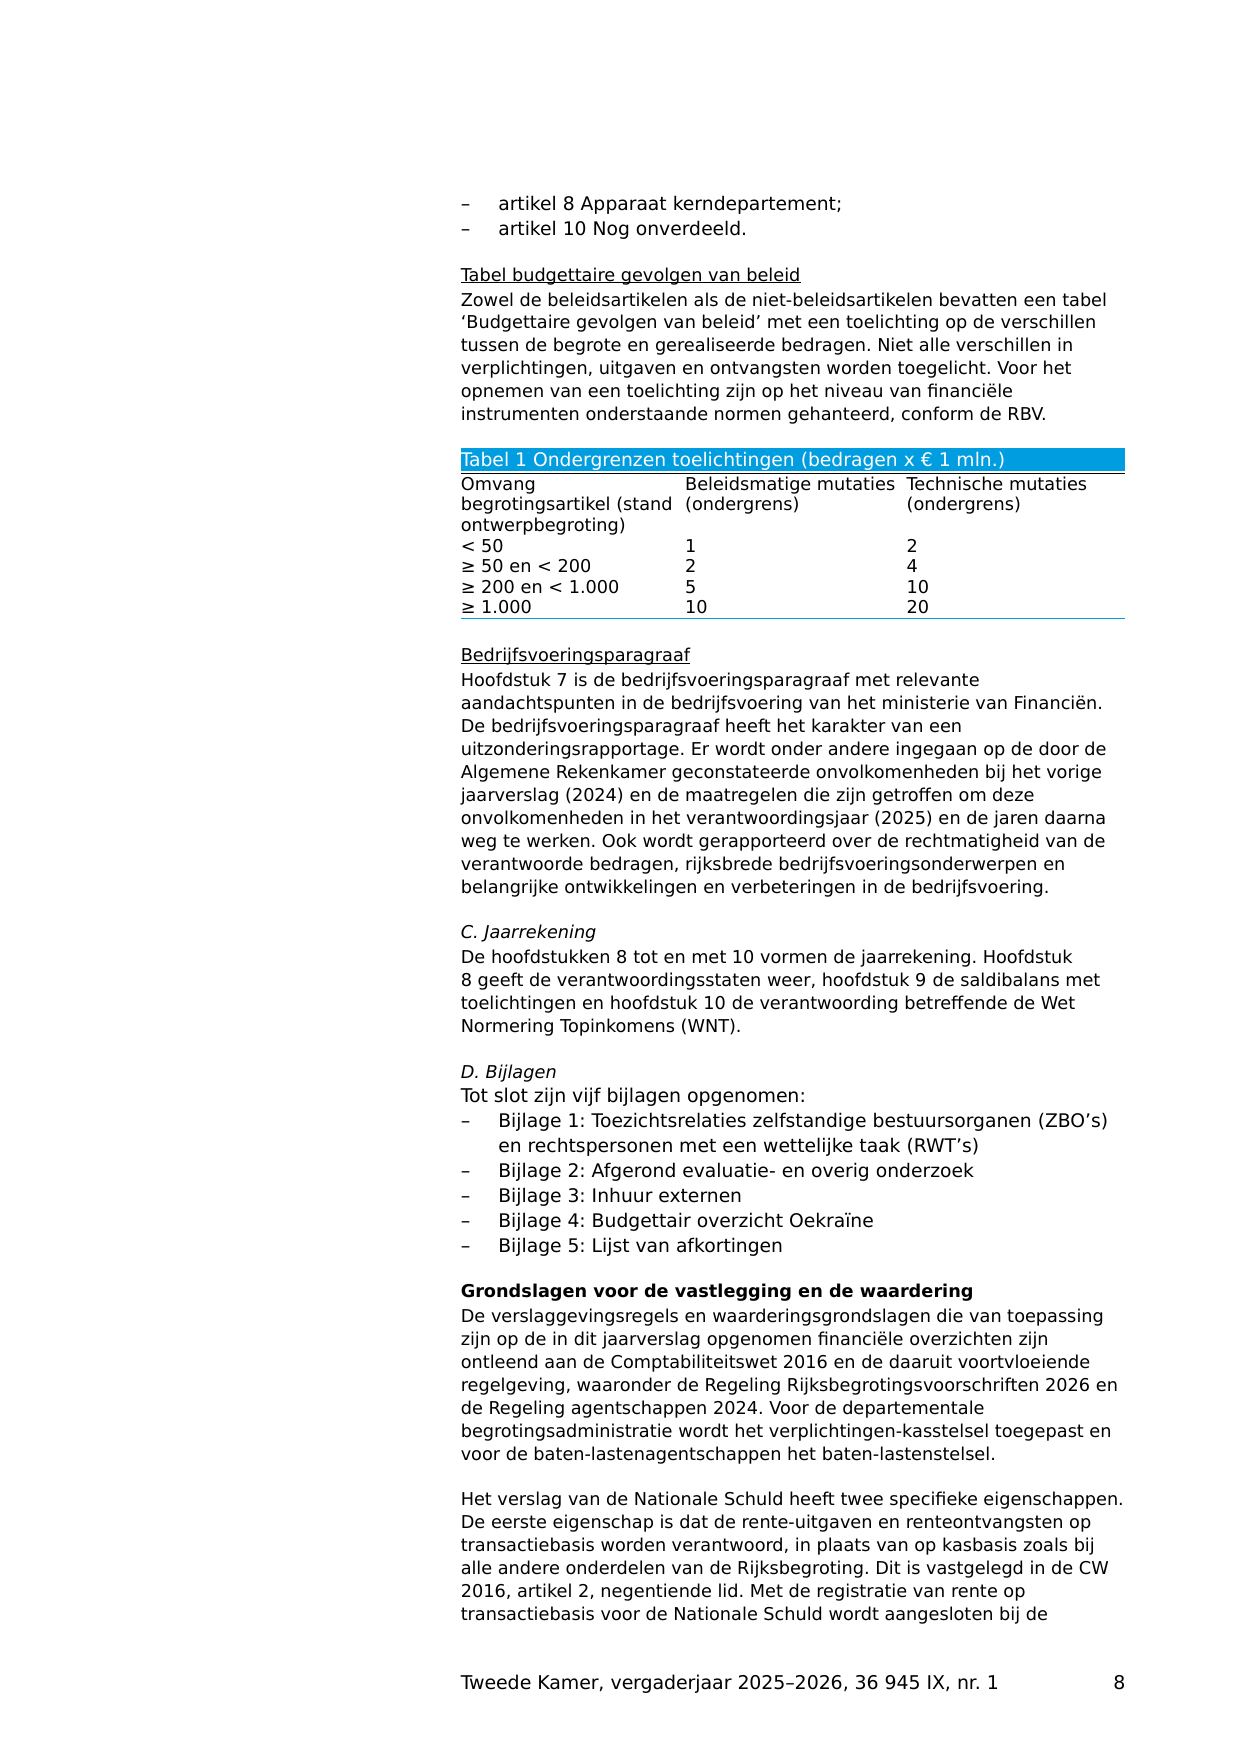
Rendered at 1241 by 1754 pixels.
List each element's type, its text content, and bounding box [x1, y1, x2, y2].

list Bijlage 2: Afgerond evaluatie- en overig onderzoek [461, 1157, 1125, 1182]
text Zowel de beleidsartikelen als de niet-beleidsartikelen bevatten een tabel ‘Budgettaire gevolgen van beleid’ met een toelichting op de verschillen tussen de begrote en gerealiseerde bedragen. Niet alle verschillen in verplichtingen, uitgaven en ontvangsten worden toegelicht. Voor het opnemen van een toelichting zijn op het niveau van financiële instrumenten onderstaande normen gehanteerd, conform de RBV. [461, 288, 1125, 425]
table_cell Beleidsmatige mutaties (ondergrens) [682, 474, 903, 536]
table_cell Omvang begrotingsartikel (stand ontwerpbegroting) [461, 474, 682, 536]
table_cell < 50 [461, 536, 682, 556]
table_cell 10 [682, 598, 903, 618]
text Tabel budgettaire gevolgen van beleid [461, 263, 1125, 286]
text D. Bijlagen [461, 1060, 1125, 1083]
table_cell 4 [904, 556, 1125, 577]
table_cell Technische mutaties (ondergrens) [904, 474, 1125, 536]
text C. Jaarrekening [461, 921, 1125, 943]
text De hoofdstukken 8 tot en met 10 vormen de jaarrekening. Hoofdstuk 8 geeft de verantwoordingsstaten weer, hoofdstuk 9 de saldibalans met toelichtingen en hoofdstuk 10 de verantwoording betreffende de Wet Normering Topinkomens (WNT). [461, 946, 1125, 1037]
table_cell 2 [904, 536, 1125, 556]
text Grondslagen voor de vastlegging en de waardering [461, 1279, 1125, 1302]
list Bijlage 3: Inhuur externen [461, 1182, 1125, 1207]
list Bijlage 5: Lijst van afkortingen [461, 1232, 1125, 1257]
text Tot slot zijn vijf bijlagen opgenomen: [461, 1085, 1125, 1107]
table_cell 5 [682, 577, 903, 597]
list artikel 10 Nog onverdeeld. [461, 216, 1125, 241]
list artikel 8 Apparaat kerndepartement; [461, 191, 1125, 216]
text Hoofdstuk 7 is de bedrijfsvoeringsparagraaf met relevante aandachtspunten in de bedrijfsvoering van het ministerie van Financiën. De bedrijfsvoeringsparagraaf heeft het karakter van een uitzonderingsrapportage. Er wordt onder andere ingegaan op de door de Algemene Rekenkamer geconstateerde onvolkomenheden bij het vorige jaarverslag (2024) en de maatregelen die zijn getroffen om deze onvolkomenheden in het verantwoordingsjaar (2025) en de jaren daarna weg te werken. Ook wordt gerapporteerd over de rechtmatigheid van de verantwoorde bedragen, rijksbrede bedrijfsvoeringsonderwerpen en belangrijke ontwikkelingen en verbeteringen in de bedrijfsvoering. [461, 668, 1125, 898]
table_cell ≥ 1.000 [461, 598, 682, 618]
list Bijlage 1: Toezichtsrelaties zelfstandige bestuursorganen (ZBO’s) en rechtspersonen met een wettelijke taak (RWT’s) [461, 1107, 1125, 1157]
table_cell 20 [904, 598, 1125, 618]
text Bedrijfsvoeringsparagraaf [461, 643, 1125, 666]
table_cell ≥ 50 en < 200 [461, 556, 682, 577]
list Bijlage 4: Budgettair overzicht Oekraïne [461, 1207, 1125, 1232]
text De verslaggevingsregels en waarderingsgrondslagen die van toepassing zijn op de in dit jaarverslag opgenomen financiële overzichten zijn ontleend aan de Comptabiliteitswet 2016 en de daaruit voortvloeiende regelgeving, waaronder de Regeling Rijksbegrotingsvoorschriften 2026 en de Regeling agentschappen 2024. Voor de departementale begrotingsadministratie wordt het verplichtingen-kasstelsel toegepast en voor de baten-lastenagentschappen het baten-lastenstelsel. [461, 1304, 1125, 1464]
table_cell 10 [904, 577, 1125, 597]
table_cell 1 [682, 536, 903, 556]
table_cell ≥ 200 en < 1.000 [461, 577, 682, 597]
table_cell 2 [682, 556, 903, 577]
text Het verslag van de Nationale Schuld heeft twee specifieke eigenschappen. De eerste eigenschap is dat de rente-uitgaven en renteontvangsten op transactiebasis worden verantwoord, in plaats van op kasbasis zoals bij alle andere onderdelen van de Rijksbegroting. Dit is vastgelegd in de CW 2016, artikel 2, negentiende lid. Met de registratie van rente op transactiebasis voor de Nationale Schuld wordt aangesloten bij de [461, 1487, 1125, 1625]
